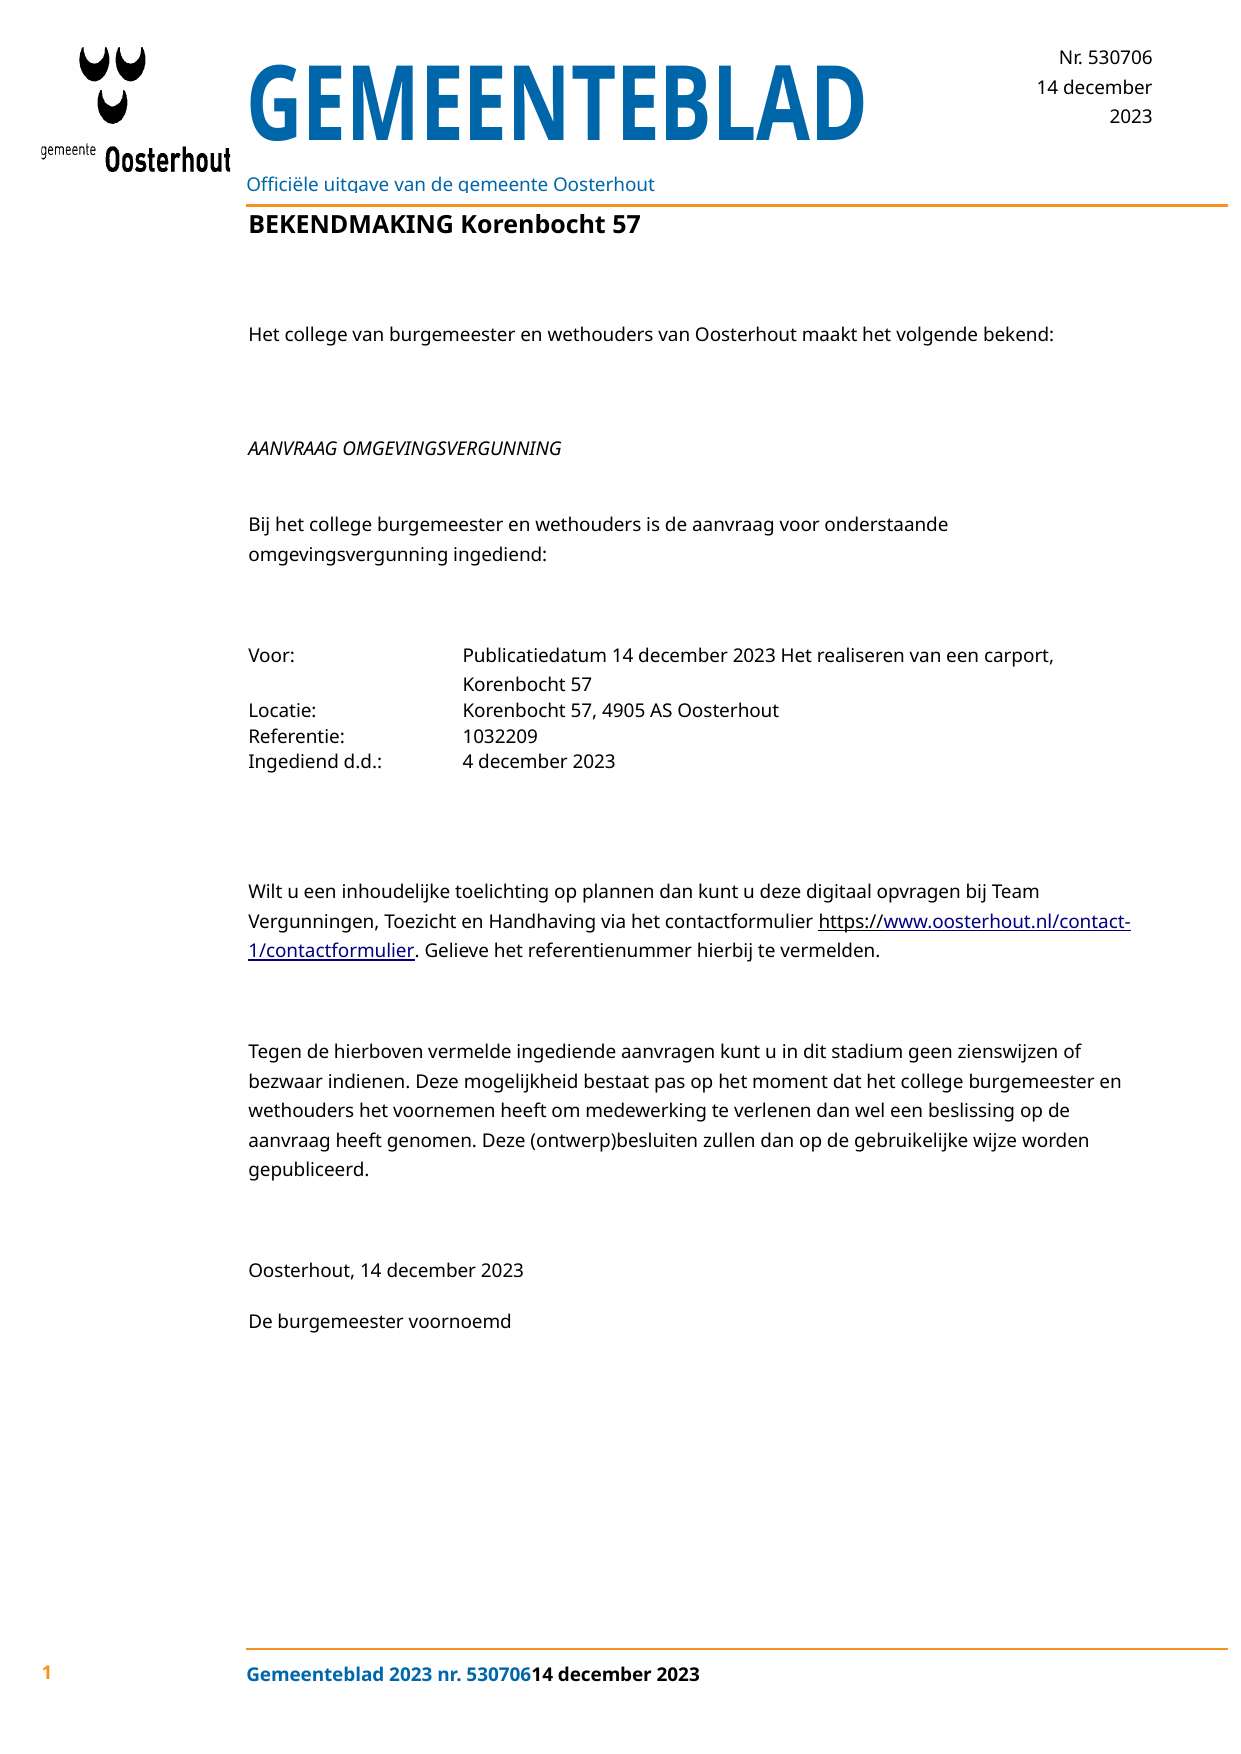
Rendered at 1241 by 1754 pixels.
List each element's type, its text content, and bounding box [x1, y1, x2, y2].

picture [41, 47, 231, 172]
text BEKENDMAKING Korenbocht 57 [248, 207, 1152, 241]
text AANVRAAG OMGEVINGSVERGUNNING [248, 435, 1152, 461]
table_header Publicatiedatum 14 december 2023 Het realiseren van een carport, Korenbocht 57 [462, 642, 1152, 697]
table_cell 4 december 2023 [462, 749, 1152, 774]
table_cell Locatie: [248, 697, 462, 723]
text Oosterhout, 14 december 2023 [248, 1257, 1152, 1283]
table_header Voor: [248, 642, 462, 697]
text De burgemeester voornoemd [248, 1308, 1152, 1334]
table_cell Korenbocht 57, 4905 AS Oosterhout [462, 697, 1152, 723]
text Tegen de hierboven vermelde ingediende aanvragen kunt u in dit stadium geen zienswijzen of bezwaar indienen. Deze mogelijkheid bestaat pas op het moment dat het college burgemeester en wethouders het voornemen heeft om medewerking te verlenen dan wel een beslissing op de aanvraag heeft genomen. Deze (ontwerp)besluiten zullen dan op de gebruikelijke wijze worden gepubliceerd. [248, 1038, 1152, 1182]
text Wilt u een inhoudelijke toelichting op plannen dan kunt u deze digitaal opvragen bij Team Vergunningen, Toezicht en Handhaving via het contactformulier https://www.oosterhout.nl/contact-1/contactformulier. Gelieve het referentienummer hierbij te vermelden. [248, 878, 1152, 963]
table_cell Referentie: [248, 723, 462, 748]
table_cell Ingediend d.d.: [248, 749, 462, 774]
text Het college van burgemeester en wethouders van Oosterhout maakt het volgende bekend: [248, 321, 1152, 346]
table_cell 1032209 [462, 723, 1152, 748]
text Bij het college burgemeester en wethouders is de aanvraag voor onderstaande omgevingsvergunning ingediend: [248, 511, 1152, 567]
